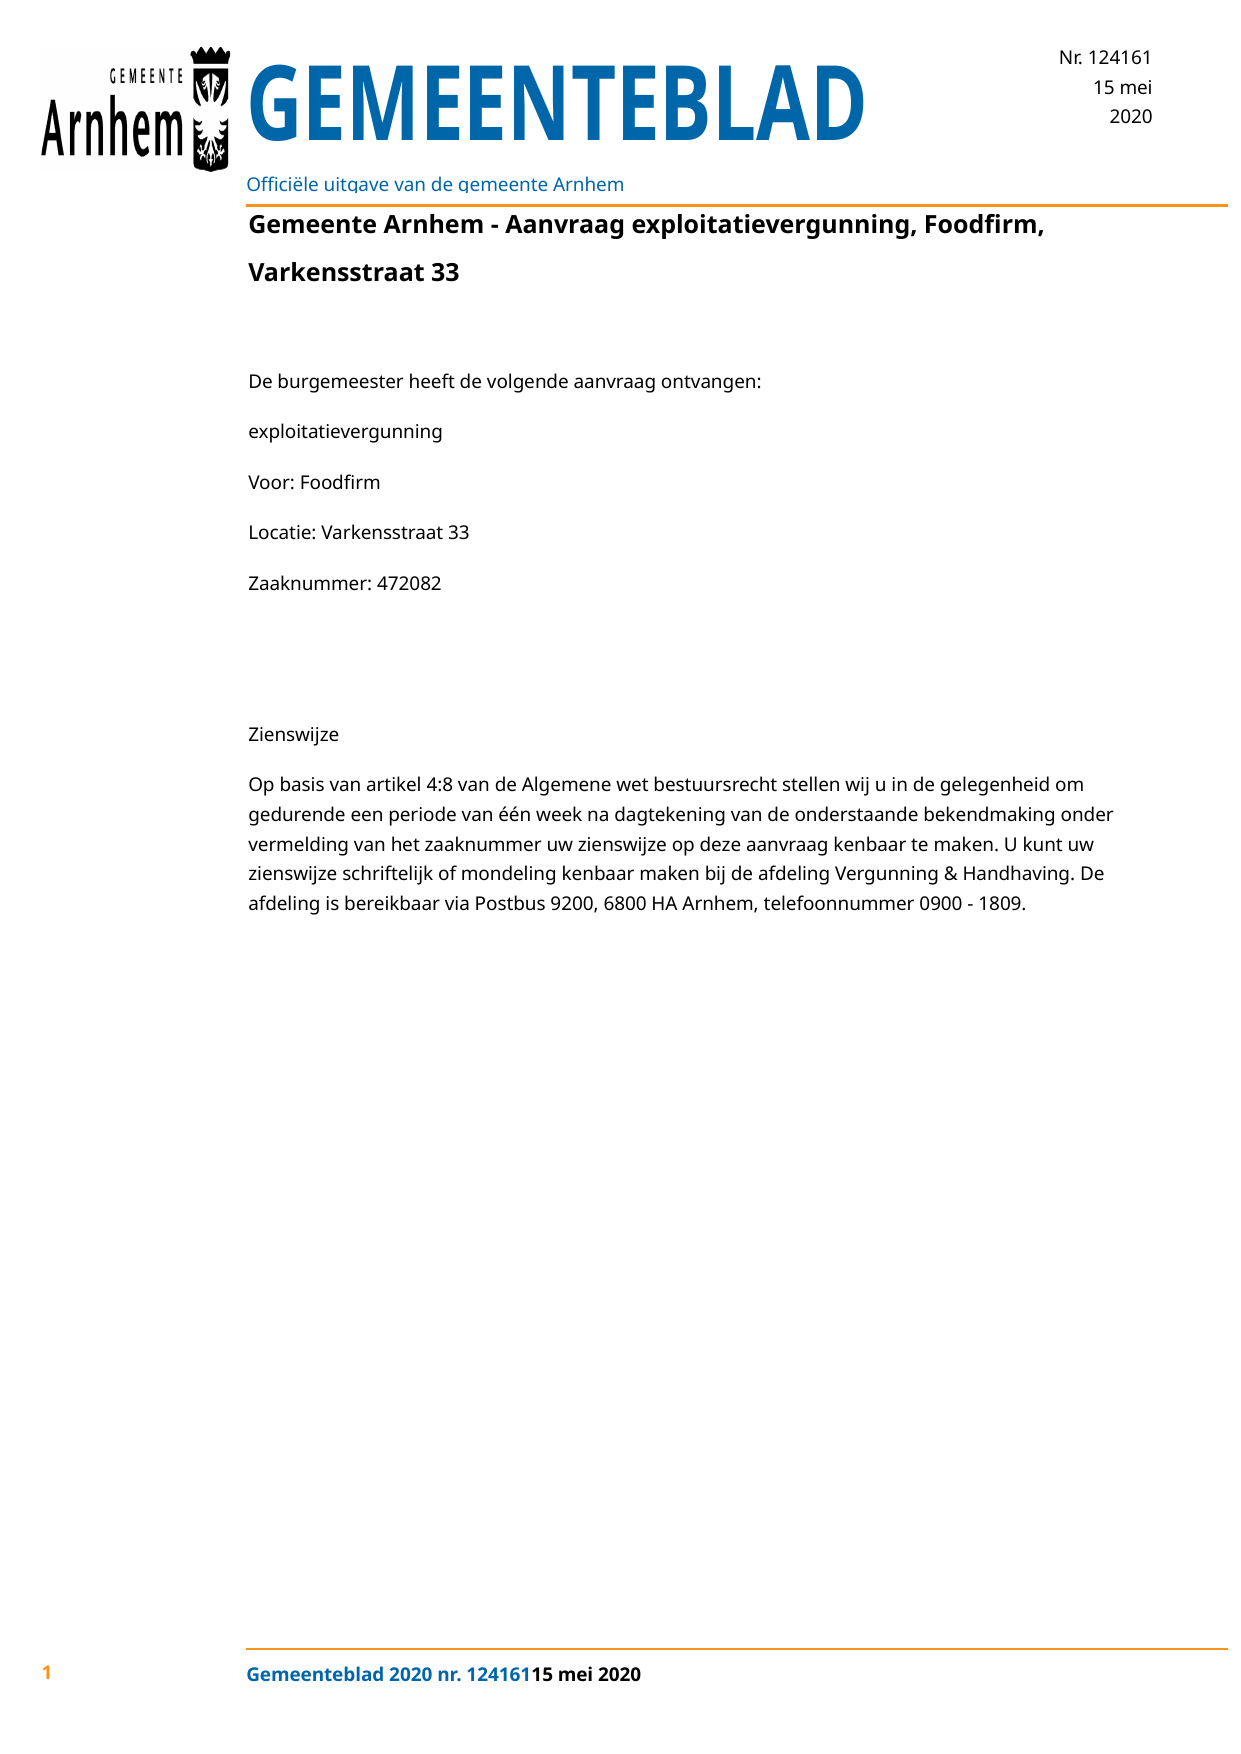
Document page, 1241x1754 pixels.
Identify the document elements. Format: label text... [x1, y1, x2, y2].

text exploitatievergunning [248, 419, 1152, 444]
text Voor: Foodfirm [248, 469, 1152, 495]
text Locatie: Varkensstraat 33 [248, 519, 1152, 545]
text Op basis van artikel 4:8 van de Algemene wet bestuursrecht stellen wij u in de gelegenheid om gedurende een periode van één week na dagtekening van de onderstaande bekendmaking onder vermelding van het zaaknummer uw zienswijze op deze aanvraag kenbaar te maken. U kunt uw zienswijze schriftelijk of mondeling kenbaar maken bij de afdeling Vergunning & Handhaving. De afdeling is bereikbaar via Postbus 9200, 6800 HA Arnhem, telefoonnummer 0900 - 1809. [248, 772, 1152, 916]
picture [41, 47, 231, 172]
text De burgemeester heeft de volgende aanvraag ontvangen: [248, 368, 1152, 394]
text Zienswijze [248, 721, 1152, 747]
text Zaaknummer: 472082 [248, 570, 1152, 596]
text Gemeente Arnhem - Aanvraag exploitatievergunning, Foodfirm, Varkensstraat 33 [248, 207, 1152, 288]
